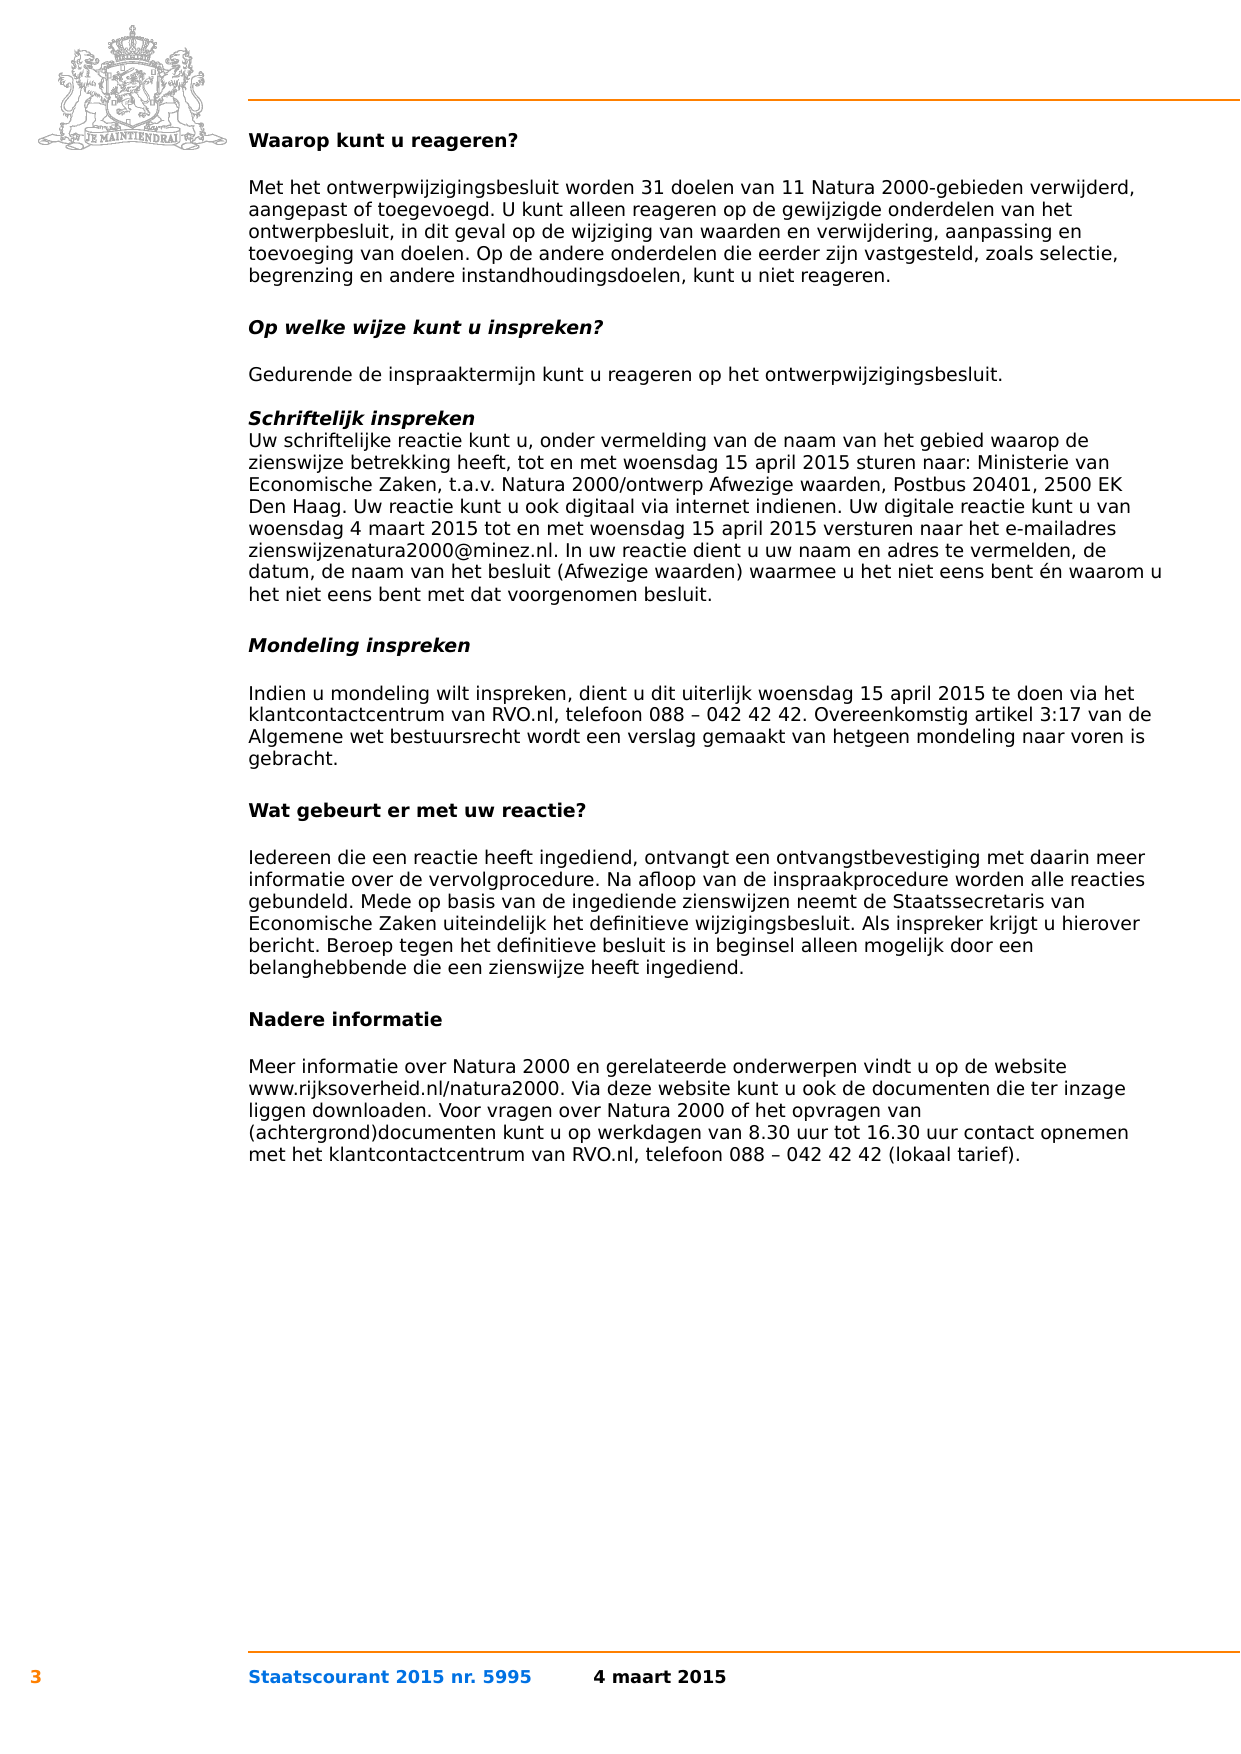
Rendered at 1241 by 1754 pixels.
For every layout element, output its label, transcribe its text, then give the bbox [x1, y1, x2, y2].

text Uw schriftelijke reactie kunt u, onder vermelding van de naam van het gebied waarop de zienswijze betrekking heeft, tot en met woensdag 15 april 2015 sturen naar: Ministerie van Economische Zaken, t.a.v. Natura 2000/ontwerp Afwezige waarden, Postbus 20401, 2500 EK Den Haag. Uw reactie kunt u ook digitaal via internet indienen. Uw digitale reactie kunt u van woensdag 4 maart 2015 tot en met woensdag 15 april 2015 versturen naar het e-mailadres zienswijzenatura2000@minez.nl. In uw reactie dient u uw naam en adres te vermelden, de datum, de naam van het besluit (Afwezige waarden) waarmee u het niet eens bent én waarom u het niet eens bent met dat voorgenomen besluit. [248, 429, 1163, 605]
text Gedurende de inspraaktermijn kunt u reageren op het ontwerpwijzigingsbesluit. [248, 364, 1163, 386]
text Iedereen die een reactie heeft ingediend, ontvangt een ontvangstbevestiging met daarin meer informatie over de vervolgprocedure. Na afloop van de inspraakprocedure worden alle reacties gebundeld. Mede op basis van de ingediende zienswijzen neemt de Staatssecretaris van Economische Zaken uiteindelijk het definitieve wijzigingsbesluit. Als inspreker krijgt u hierover bericht. Beroep tegen het definitieve besluit is in beginsel alleen mogelijk door een belanghebbende die een zienswijze heeft ingediend. [248, 847, 1163, 979]
text Schriftelijk inspreken [248, 408, 1163, 429]
text Meer informatie over Natura 2000 en gerelateerde onderwerpen vindt u op de website www.rijksoverheid.nl/natura2000. Via deze website kunt u ook de documenten die ter inzage liggen downloaden. Voor vragen over Natura 2000 of het opvragen van (achtergrond)documenten kunt u op werkdagen van 8.30 uur tot 16.30 uur contact opnemen met het klantcontactcentrum van RVO.nl, telefoon 088 – 042 42 42 (lokaal tarief). [248, 1056, 1163, 1166]
subtitle Wat gebeurt er met uw reactie? [248, 800, 1163, 822]
subtitle Op welke wijze kunt u inspreken? [248, 317, 1163, 339]
subtitle Nadere informatie [248, 1009, 1163, 1031]
subtitle Mondeling inspreken [248, 635, 1163, 657]
subtitle Waarop kunt u reageren? [248, 130, 1163, 152]
text Met het ontwerpwijzigingsbesluit worden 31 doelen van 11 Natura 2000-gebieden verwijderd, aangepast of toegevoegd. U kunt alleen reageren op de gewijzigde onderdelen van het ontwerpbesluit, in dit geval op de wijziging van waarden en verwijdering, aanpassing en toevoeging van doelen. Op de andere onderdelen die eerder zijn vastgesteld, zoals selectie, begrenzing en andere instandhoudingsdoelen, kunt u niet reageren. [248, 177, 1163, 287]
text Indien u mondeling wilt inspreken, dient u dit uiterlijk woensdag 15 april 2015 te doen via het klantcontactcentrum van RVO.nl, telefoon 088 – 042 42 42. Overeenkomstig artikel 3:17 van de Algemene wet bestuursrecht wordt een verslag gemaakt van hetgeen mondeling naar voren is gebracht. [248, 682, 1163, 770]
picture [38, 25, 227, 150]
